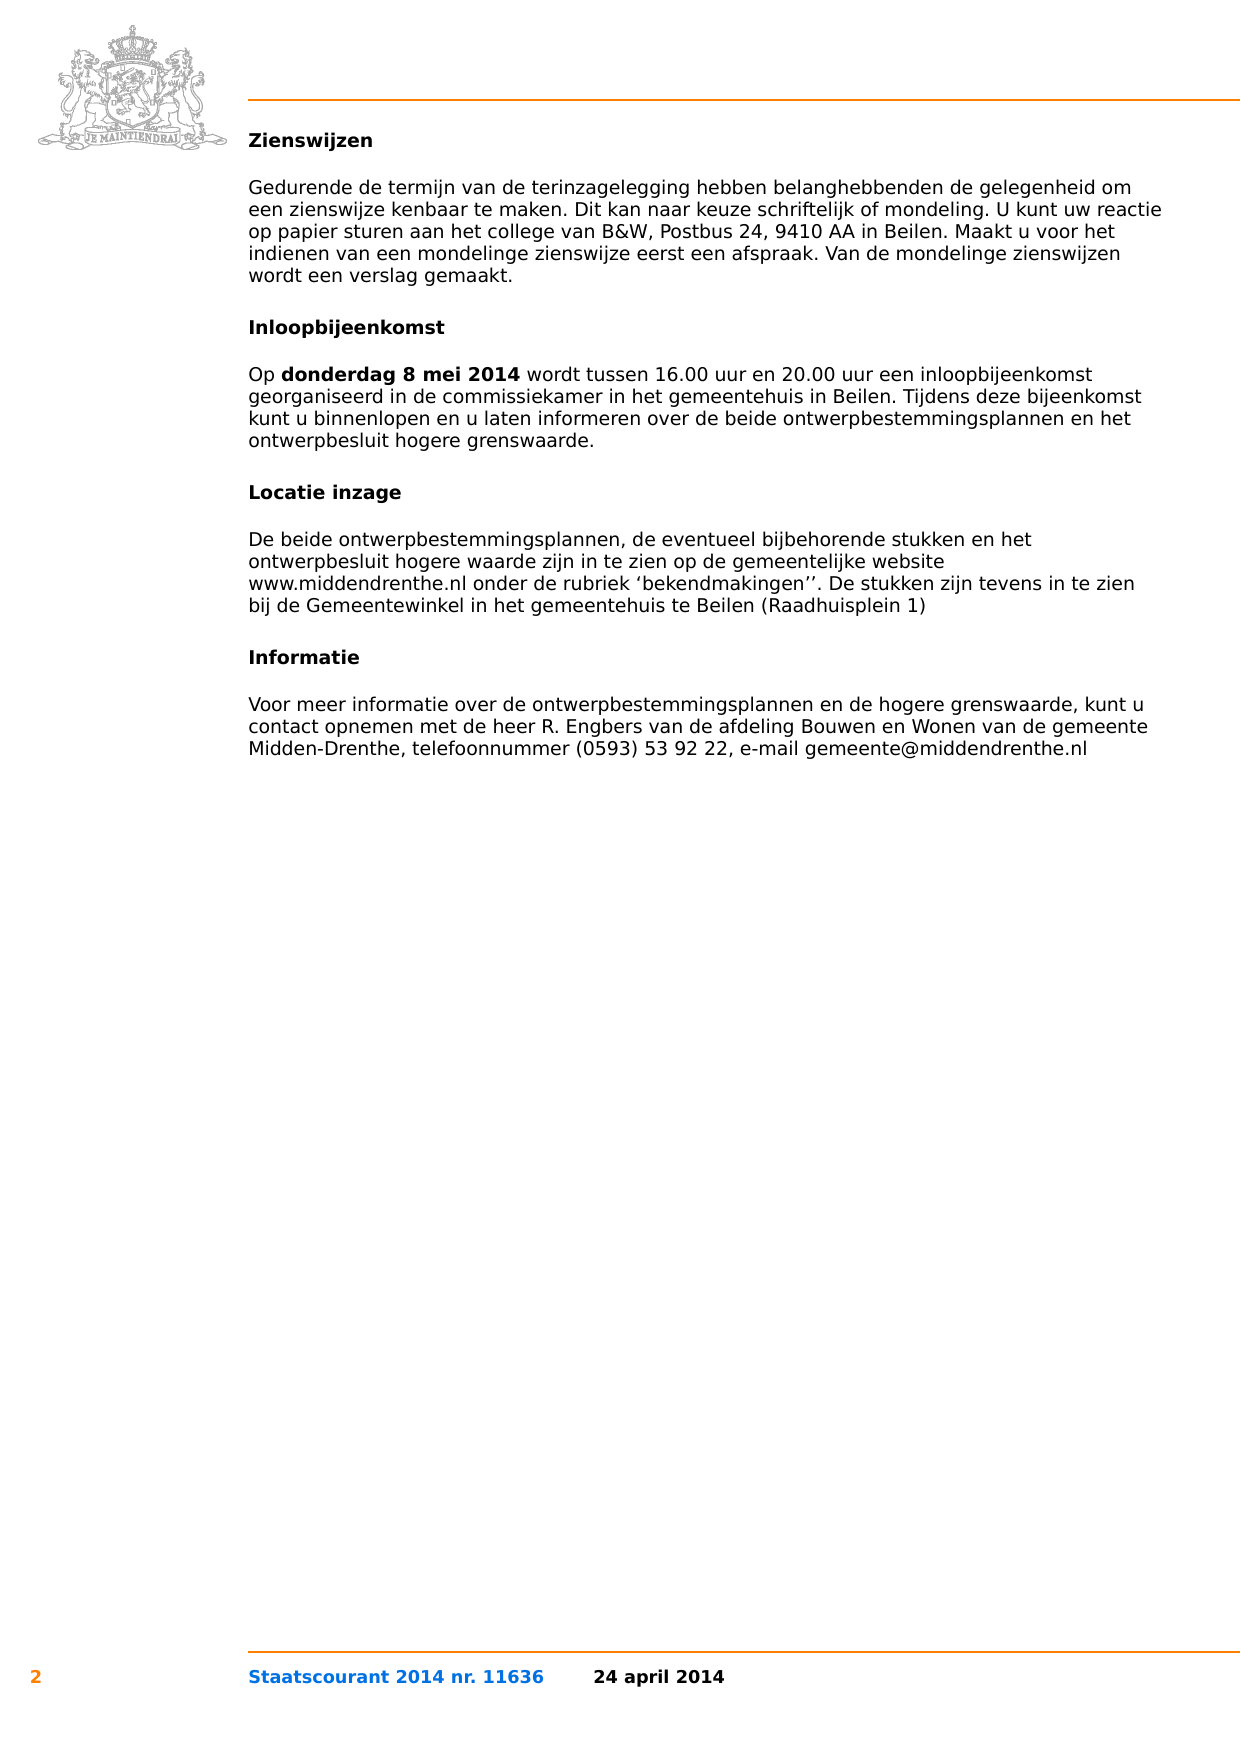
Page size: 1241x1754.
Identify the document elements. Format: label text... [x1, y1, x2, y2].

subtitle Zienswijzen [248, 130, 1163, 152]
subtitle Informatie [248, 647, 1163, 668]
subtitle Locatie inzage [248, 482, 1163, 504]
text De beide ontwerpbestemmingsplannen, de eventueel bijbehorende stukken en het ontwerpbesluit hogere waarde zijn in te zien op de gemeentelijke website www.middendrenthe.nl onder de rubriek ‘bekendmakingen’’. De stukken zijn tevens in te zien bij de Gemeentewinkel in het gemeentehuis te Beilen (Raadhuisplein 1) [248, 529, 1163, 617]
text Op donderdag 8 mei 2014 wordt tussen 16.00 uur en 20.00 uur een inloopbijeenkomst georganiseerd in de commissiekamer in het gemeentehuis in Beilen. Tijdens deze bijeenkomst kunt u binnenlopen en u laten informeren over de beide ontwerpbestemmingsplannen en het ontwerpbesluit hogere grenswaarde. [248, 364, 1163, 452]
subtitle Inloopbijeenkomst [248, 317, 1163, 339]
picture [38, 25, 227, 150]
text Voor meer informatie over de ontwerpbestemmingsplannen en de hogere grenswaarde, kunt u contact opnemen met de heer R. Engbers van de afdeling Bouwen en Wonen van de gemeente Midden-Drenthe, telefoonnummer (0593) 53 92 22, e-mail gemeente@middendrenthe.nl [248, 693, 1163, 759]
text Gedurende de termijn van de terinzagelegging hebben belanghebbenden de gelegenheid om een zienswijze kenbaar te maken. Dit kan naar keuze schriftelijk of mondeling. U kunt uw reactie op papier sturen aan het college van B&W, Postbus 24, 9410 AA in Beilen. Maakt u voor het indienen van een mondelinge zienswijze eerst een afspraak. Van de mondelinge zienswijzen wordt een verslag gemaakt. [248, 177, 1163, 287]
